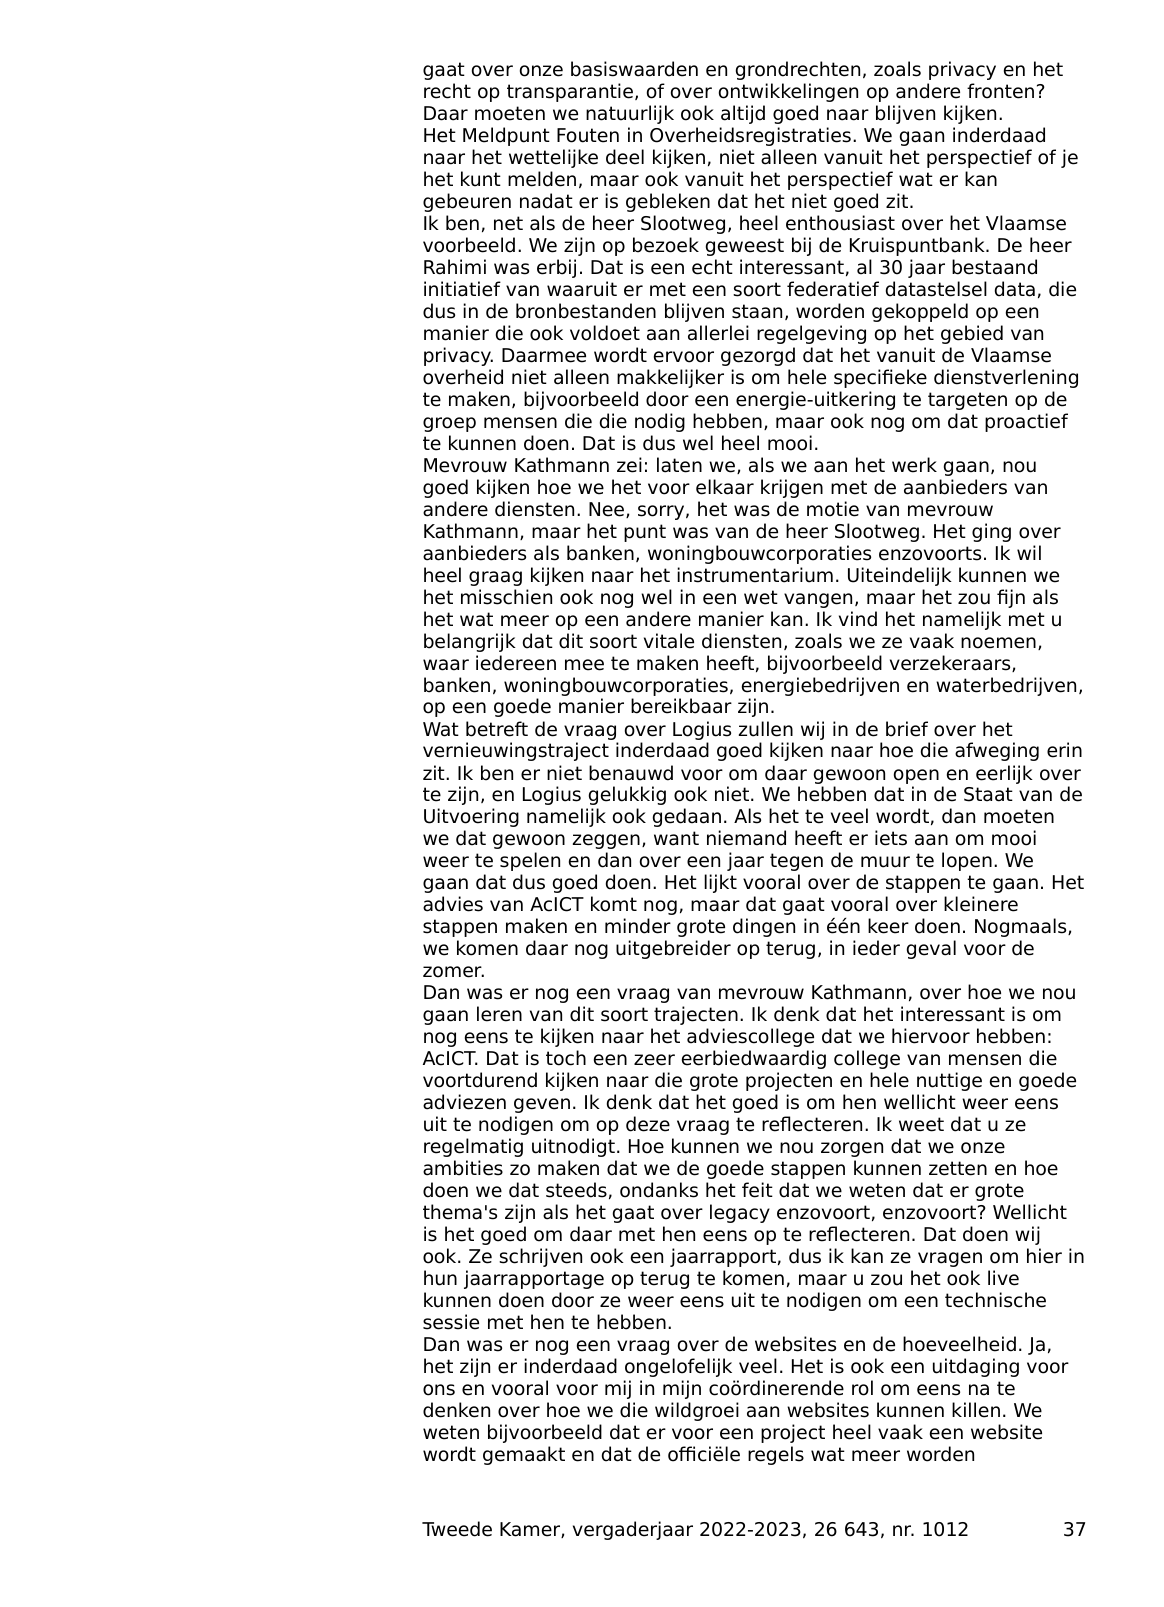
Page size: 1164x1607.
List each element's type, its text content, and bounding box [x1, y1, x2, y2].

text gaat over onze basiswaarden en grondrechten, zoals privacy en het recht op transparantie, of over ontwikkelingen op andere fronten? Daar moeten we natuurlijk ook altijd goed naar blijven kijken. [422, 59, 1087, 125]
text Dan was er nog een vraag van mevrouw Kathmann, over hoe we nou gaan leren van dit soort trajecten. Ik denk dat het interessant is om nog eens te kijken naar het adviescollege dat we hiervoor hebben: AcICT. Dat is toch een zeer eerbiedwaardig college van mensen die voortdurend kijken naar die grote projecten en hele nuttige en goede adviezen geven. Ik denk dat het goed is om hen wellicht weer eens uit te nodigen om op deze vraag te reflecteren. Ik weet dat u ze regelmatig uitnodigt. Hoe kunnen we nou zorgen dat we onze ambities zo maken dat we de goede stappen kunnen zetten en hoe doen we dat steeds, ondanks het feit dat we weten dat er grote thema's zijn als het gaat over legacy enzovoort, enzovoort? Wellicht is het goed om daar met hen eens op te reflecteren. Dat doen wij ook. Ze schrijven ook een jaarrapport, dus ik kan ze vragen om hier in hun jaarrapportage op terug te komen, maar u zou het ook live kunnen doen door ze weer eens uit te nodigen om een technische sessie met hen te hebben. [422, 982, 1087, 1334]
text Mevrouw Kathmann zei: laten we, als we aan het werk gaan, nou goed kijken hoe we het voor elkaar krijgen met de aanbieders van andere diensten. Nee, sorry, het was de motie van mevrouw Kathmann, maar het punt was van de heer Slootweg. Het ging over aanbieders als banken, woningbouwcorporaties enzovoorts. Ik wil heel graag kijken naar het instrumentarium. Uiteindelijk kunnen we het misschien ook nog wel in een wet vangen, maar het zou fijn als het wat meer op een andere manier kan. Ik vind het namelijk met u belangrijk dat dit soort vitale diensten, zoals we ze vaak noemen, waar iedereen mee te maken heeft, bijvoorbeeld verzekeraars, banken, woningbouwcorporaties, energiebedrijven en waterbedrijven, op een goede manier bereikbaar zijn. [422, 455, 1087, 718]
text Ik ben, net als de heer Slootweg, heel enthousiast over het Vlaamse voorbeeld. We zijn op bezoek geweest bij de Kruispuntbank. De heer Rahimi was erbij. Dat is een echt interessant, al 30 jaar bestaand initiatief van waaruit er met een soort federatief datastelsel data, die dus in de bronbestanden blijven staan, worden gekoppeld op een manier die ook voldoet aan allerlei regelgeving op het gebied van privacy. Daarmee wordt ervoor gezorgd dat het vanuit de Vlaamse overheid niet alleen makkelijker is om hele specifieke dienstverlening te maken, bijvoorbeeld door een energie-uitkering te targeten op de groep mensen die die nodig hebben, maar ook nog om dat proactief te kunnen doen. Dat is dus wel heel mooi. [422, 213, 1087, 455]
text Dan was er nog een vraag over de websites en de hoeveelheid. Ja, het zijn er inderdaad ongelofelijk veel. Het is ook een uitdaging voor ons en vooral voor mij in mijn coördinerende rol om eens na te denken over hoe we die wildgroei aan websites kunnen killen. We weten bijvoorbeeld dat er voor een project heel vaak een website wordt gemaakt en dat de officiële regels wat meer worden [422, 1334, 1087, 1466]
text Wat betreft de vraag over Logius zullen wij in de brief over het vernieuwingstraject inderdaad goed kijken naar hoe die afweging erin zit. Ik ben er niet benauwd voor om daar gewoon open en eerlijk over te zijn, en Logius gelukkig ook niet. We hebben dat in de Staat van de Uitvoering namelijk ook gedaan. Als het te veel wordt, dan moeten we dat gewoon zeggen, want niemand heeft er iets aan om mooi weer te spelen en dan over een jaar tegen de muur te lopen. We gaan dat dus goed doen. Het lijkt vooral over de stappen te gaan. Het advies van AcICT komt nog, maar dat gaat vooral over kleinere stappen maken en minder grote dingen in één keer doen. Nogmaals, we komen daar nog uitgebreider op terug, in ieder geval voor de zomer. [422, 718, 1087, 982]
text Het Meldpunt Fouten in Overheidsregistraties. We gaan inderdaad naar het wettelijke deel kijken, niet alleen vanuit het perspectief of je het kunt melden, maar ook vanuit het perspectief wat er kan gebeuren nadat er is gebleken dat het niet goed zit. [422, 125, 1087, 213]
